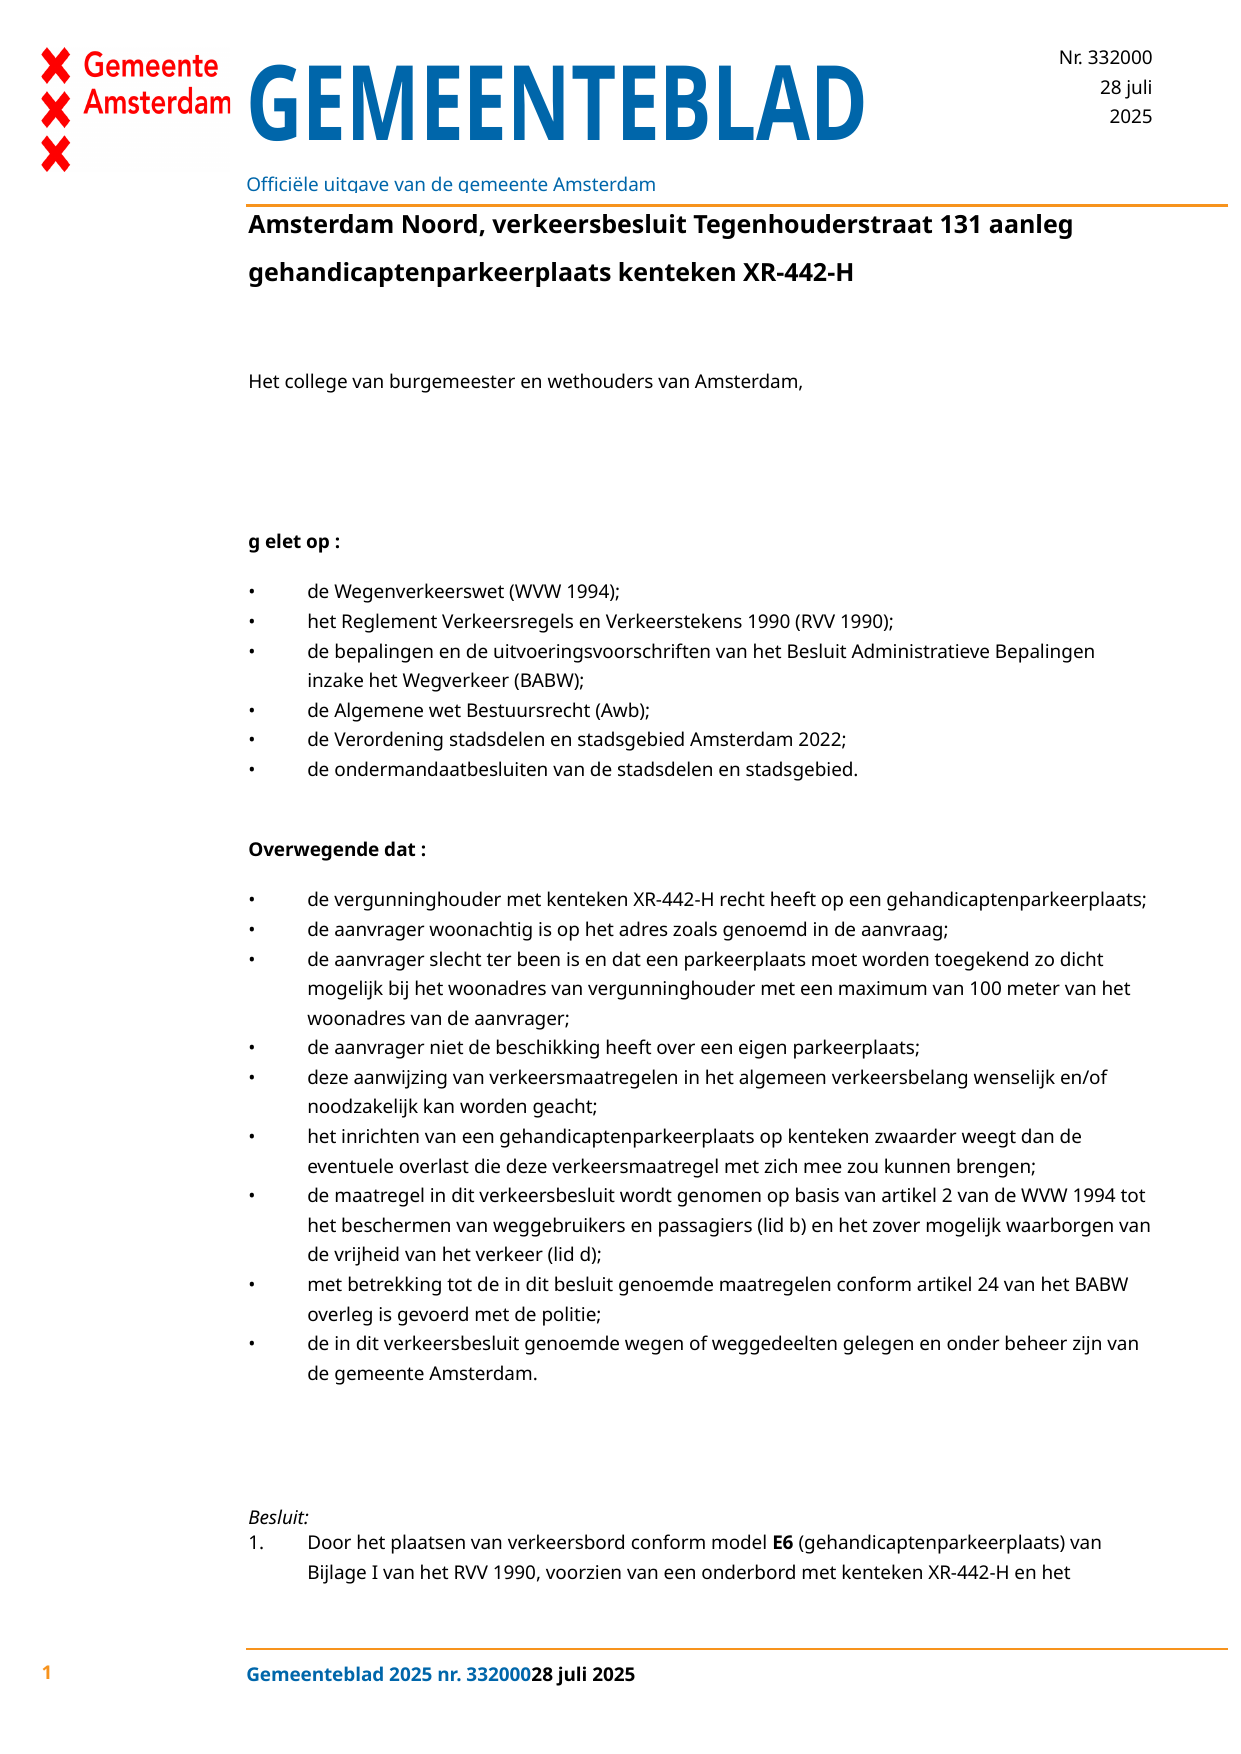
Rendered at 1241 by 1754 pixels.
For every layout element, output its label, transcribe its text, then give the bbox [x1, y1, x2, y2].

text Het college van burgemeester en wethouders van Amsterdam, [248, 368, 1152, 394]
picture [41, 47, 231, 172]
list het Reglement Verkeersregels en Verkeerstekens 1990 (RVV 1990); [248, 608, 1152, 634]
list de Wegenverkeerswet (WVW 1994); [248, 579, 1152, 604]
list de vergunninghouder met kenteken XR-442-H recht heeft op een gehandicaptenparkeerplaats; [248, 887, 1152, 912]
list Door het plaatsen van verkeersbord conform model E6 (gehandicaptenparkeerplaats) van Bijlage I van het RVV 1990, voorzien van een onderbord met kenteken XR-442-H en het [248, 1529, 1152, 1585]
list deze aanwijzing van verkeersmaatregelen in het algemeen verkeersbelang wenselijk en/of noodzakelijk kan worden geacht; [248, 1064, 1152, 1119]
text g elet op : [248, 528, 1152, 554]
list de aanvrager niet de beschikking heeft over een eigen parkeerplaats; [248, 1034, 1152, 1060]
list het inrichten van een gehandicaptenparkeerplaats op kenteken zwaarder weegt dan de eventuele overlast die deze verkeersmaatregel met zich mee zou kunnen brengen; [248, 1123, 1152, 1178]
list de maatregel in dit verkeersbesluit wordt genomen op basis van artikel 2 van de WVW 1994 tot het beschermen van weggebruikers en passagiers (lid b) en het zover mogelijk waarborgen van de vrijheid van het verkeer (lid d); [248, 1182, 1152, 1267]
text Overwegende dat : [248, 836, 1152, 862]
list de bepalingen en de uitvoeringsvoorschriften van het Besluit Administratieve Bepalingen inzake het Wegverkeer (BABW); [248, 638, 1152, 693]
list de in dit verkeersbesluit genoemde wegen of weggedeelten gelegen en onder beheer zijn van de gemeente Amsterdam. [248, 1330, 1152, 1386]
list de ondermandaatbesluiten van de stadsdelen en stadsgebied. [248, 756, 1152, 782]
list de Algemene wet Bestuursrecht (Awb); [248, 697, 1152, 723]
text Besluit: [248, 1504, 1152, 1529]
list met betrekking tot de in dit besluit genoemde maatregelen conform artikel 24 van het BABW overleg is gevoerd met de politie; [248, 1271, 1152, 1326]
list de aanvrager woonachtig is op het adres zoals genoemd in de aanvraag; [248, 916, 1152, 942]
list de aanvrager slecht ter been is en dat een parkeerplaats moet worden toegekend zo dicht mogelijk bij het woonadres van vergunninghouder met een maximum van 100 meter van het woonadres van de aanvrager; [248, 946, 1152, 1031]
text Amsterdam Noord, verkeersbesluit Tegenhouderstraat 131 aanleg gehandicaptenparkeerplaats kenteken XR-442-H [248, 207, 1152, 288]
list de Verordening stadsdelen en stadsgebied Amsterdam 2022; [248, 727, 1152, 752]
